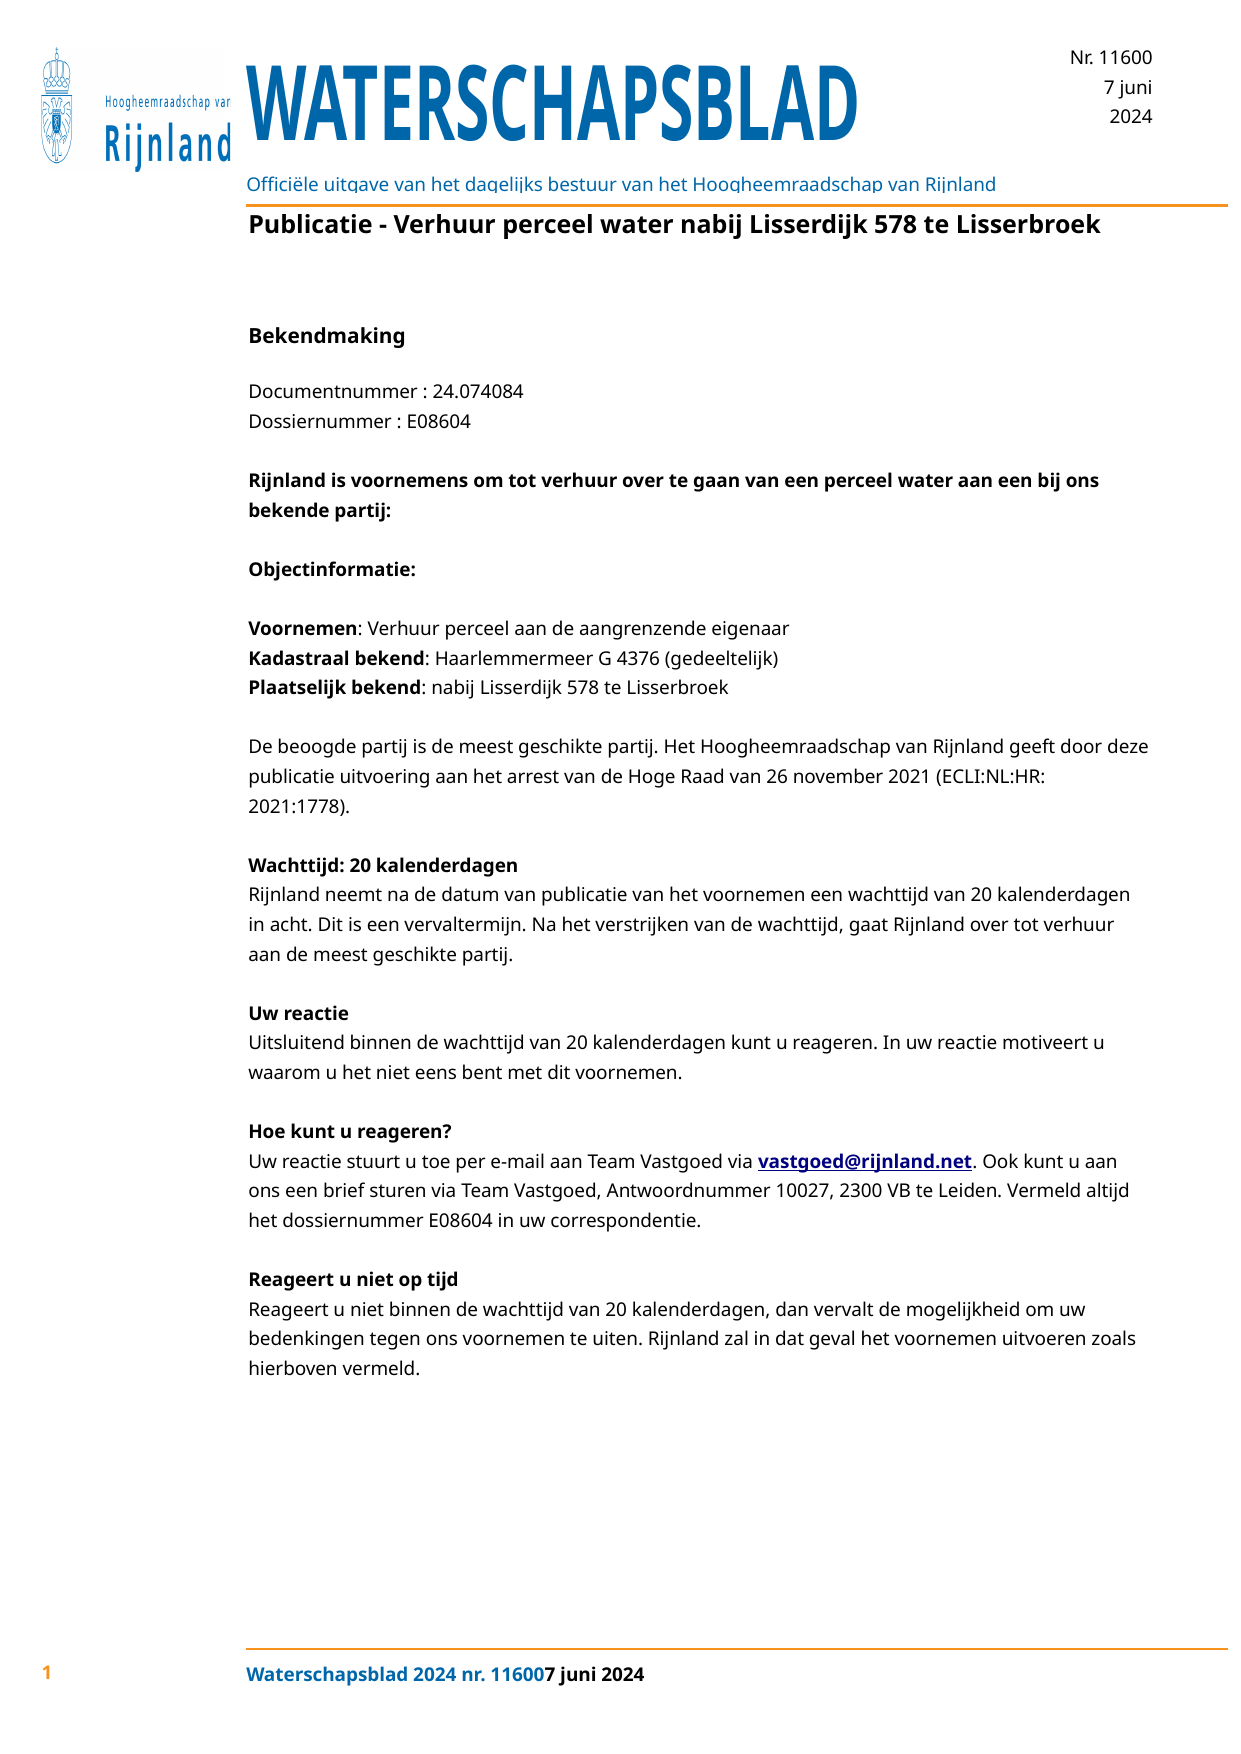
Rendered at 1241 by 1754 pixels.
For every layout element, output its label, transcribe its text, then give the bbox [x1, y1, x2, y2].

text Voornemen: Verhuur perceel aan de aangrenzende eigenaar [248, 615, 1152, 641]
text De beoogde partij is de meest geschikte partij. Het Hoogheemraadschap van Rijnland geeft door deze publicatie uitvoering aan het arrest van de Hoge Raad van 26 november 2021 (ECLI:NL:HR: 2021:1778). [248, 734, 1152, 819]
text Rijnland is voornemens om tot verhuur over te gaan van een perceel water aan een bij ons bekende partij: [248, 467, 1152, 523]
text Uitsluitend binnen de wachttijd van 20 kalenderdagen kunt u reageren. In uw reactie motiveert u waarom u het niet eens bent met dit voornemen. [248, 1029, 1152, 1085]
text Uw reactie stuurt u toe per e-mail aan Team Vastgoed via vastgoed@rijnland.net. Ook kunt u aan ons een brief sturen via Team Vastgoed, Antwoordnummer 10027, 2300 VB te Leiden. Vermeld altijd het dossiernummer E08604 in uw correspondentie. [248, 1148, 1152, 1233]
text Documentnummer : 24.074084 [248, 379, 1152, 404]
text Hoe kunt u reageren? [248, 1118, 1152, 1144]
text Plaatselijk bekend: nabij Lisserdijk 578 te Lisserbroek [248, 674, 1152, 700]
text Publicatie - Verhuur perceel water nabij Lisserdijk 578 te Lisserbroek [248, 207, 1152, 241]
text Reageert u niet op tijd [248, 1266, 1152, 1292]
text Reageert u niet binnen de wachttijd van 20 kalenderdagen, dan vervalt de mogelijkheid om uw bedenkingen tegen ons voornemen te uiten. Rijnland zal in dat geval het voornemen uitvoeren zoals hierboven vermeld. [248, 1296, 1152, 1381]
text Kadastraal bekend: Haarlemmermeer G 4376 (gedeeltelijk) [248, 645, 1152, 671]
picture [41, 47, 231, 172]
text Dossiernummer : E08604 [248, 408, 1152, 434]
text Rijnland neemt na de datum van publicatie van het voornemen een wachttijd van 20 kalenderdagen in acht. Dit is een vervaltermijn. Na het verstrijken van de wachttijd, gaat Rijnland over tot verhuur aan de meest geschikte partij. [248, 882, 1152, 967]
text Bekendmaking [248, 321, 1152, 349]
text Objectinformatie: [248, 556, 1152, 582]
text Wachttijd: 20 kalenderdagen [248, 852, 1152, 878]
text Uw reactie [248, 1000, 1152, 1026]
